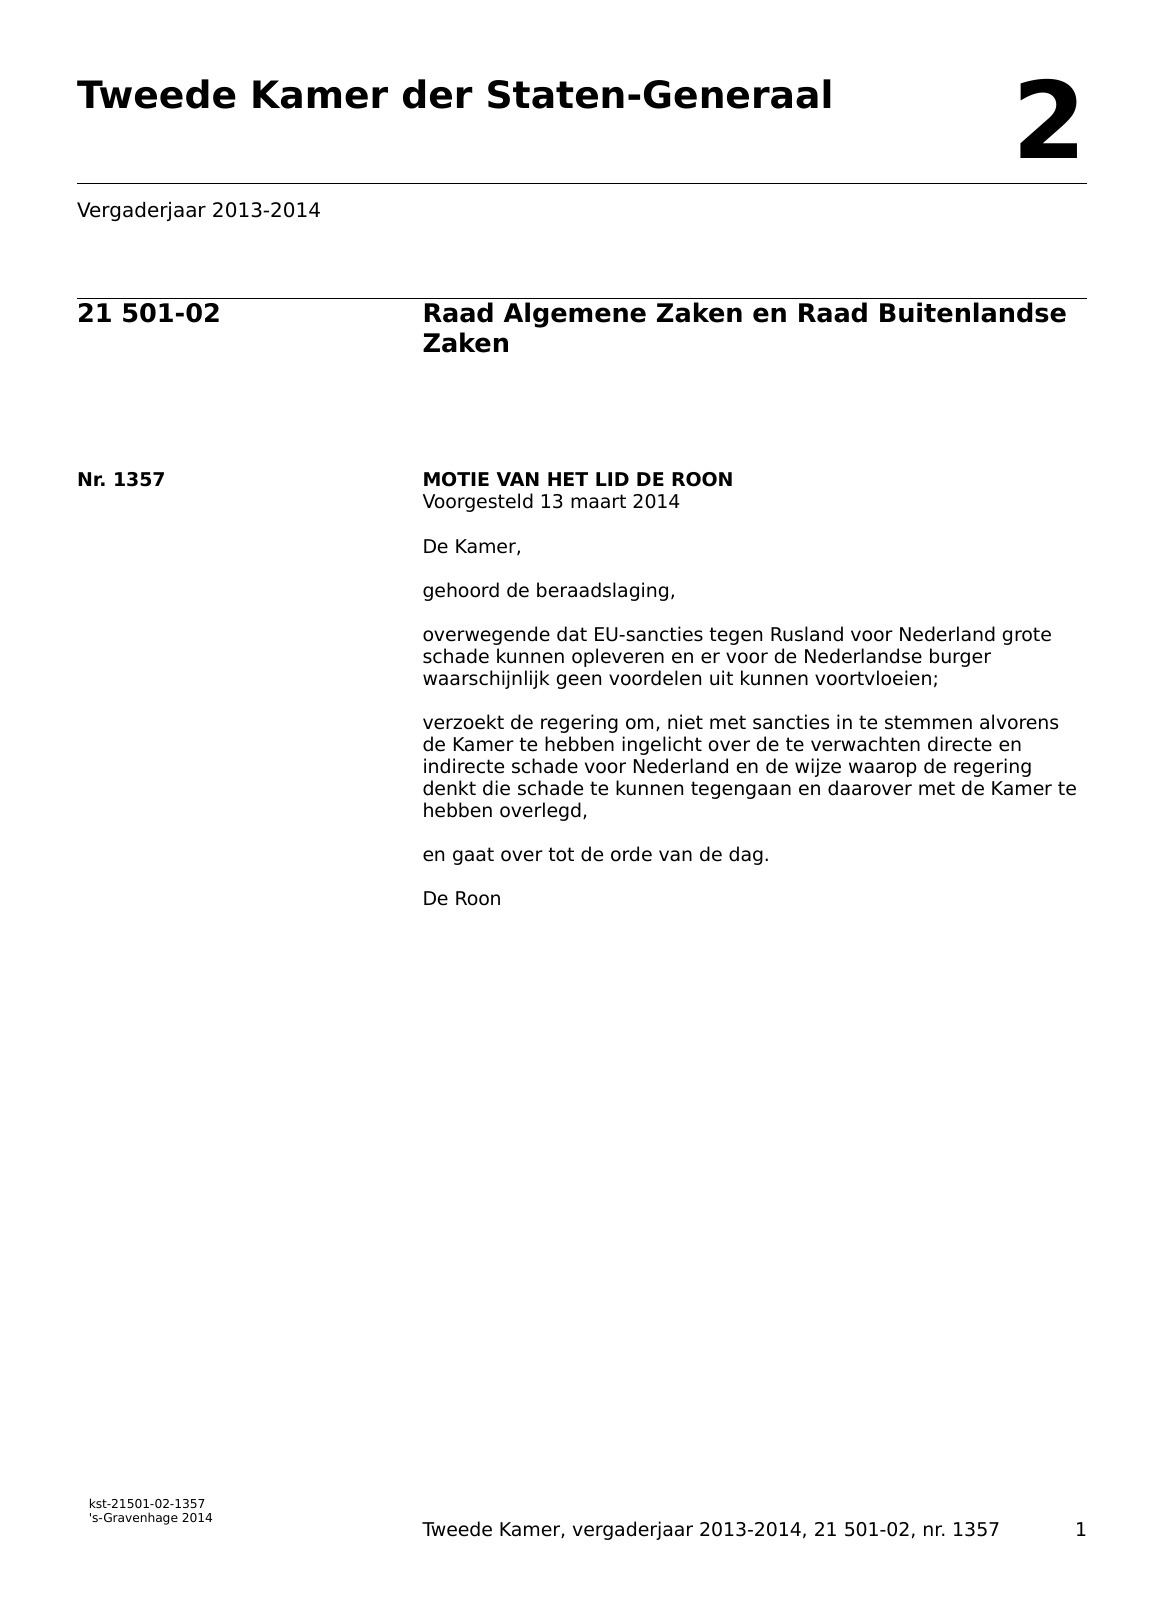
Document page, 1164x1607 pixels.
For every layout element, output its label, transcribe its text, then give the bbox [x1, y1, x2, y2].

text De Kamer, [422, 536, 1087, 557]
text verzoekt de regering om, niet met sancties in te stemmen alvorens de Kamer te hebben ingelicht over de te verwachten directe en indirecte schade voor Nederland en de wijze waarop de regering denkt die schade te kunnen tegengaan en daarover met de Kamer te hebben overlegd, [422, 712, 1087, 822]
text Voorgesteld 13 maart 2014 [422, 491, 1087, 513]
subtitle 21 501-02 Raad Algemene Zaken en Raad Buitenlandse Zaken [77, 299, 1087, 358]
subtitle Nr. 1357 MOTIE VAN HET LID DE ROON [77, 469, 1087, 491]
table_cell Vergaderjaar 2013-2014 [77, 184, 1087, 298]
text en gaat over tot de orde van de dag. [422, 844, 1087, 866]
text De Roon [422, 888, 1087, 910]
table_header 2 [886, 59, 1087, 183]
text kst-21501-02-1357 [88, 1497, 323, 1511]
text overwegende dat EU-sancties tegen Rusland voor Nederland grote schade kunnen opleveren en er voor de Nederlandse burger waarschijnlijk geen voordelen uit kunnen voortvloeien; [422, 624, 1087, 690]
text 's-Gravenhage 2014 [88, 1511, 323, 1525]
text gehoord de beraadslaging, [422, 580, 1087, 602]
table_header Tweede Kamer der Staten-Generaal [77, 59, 886, 183]
